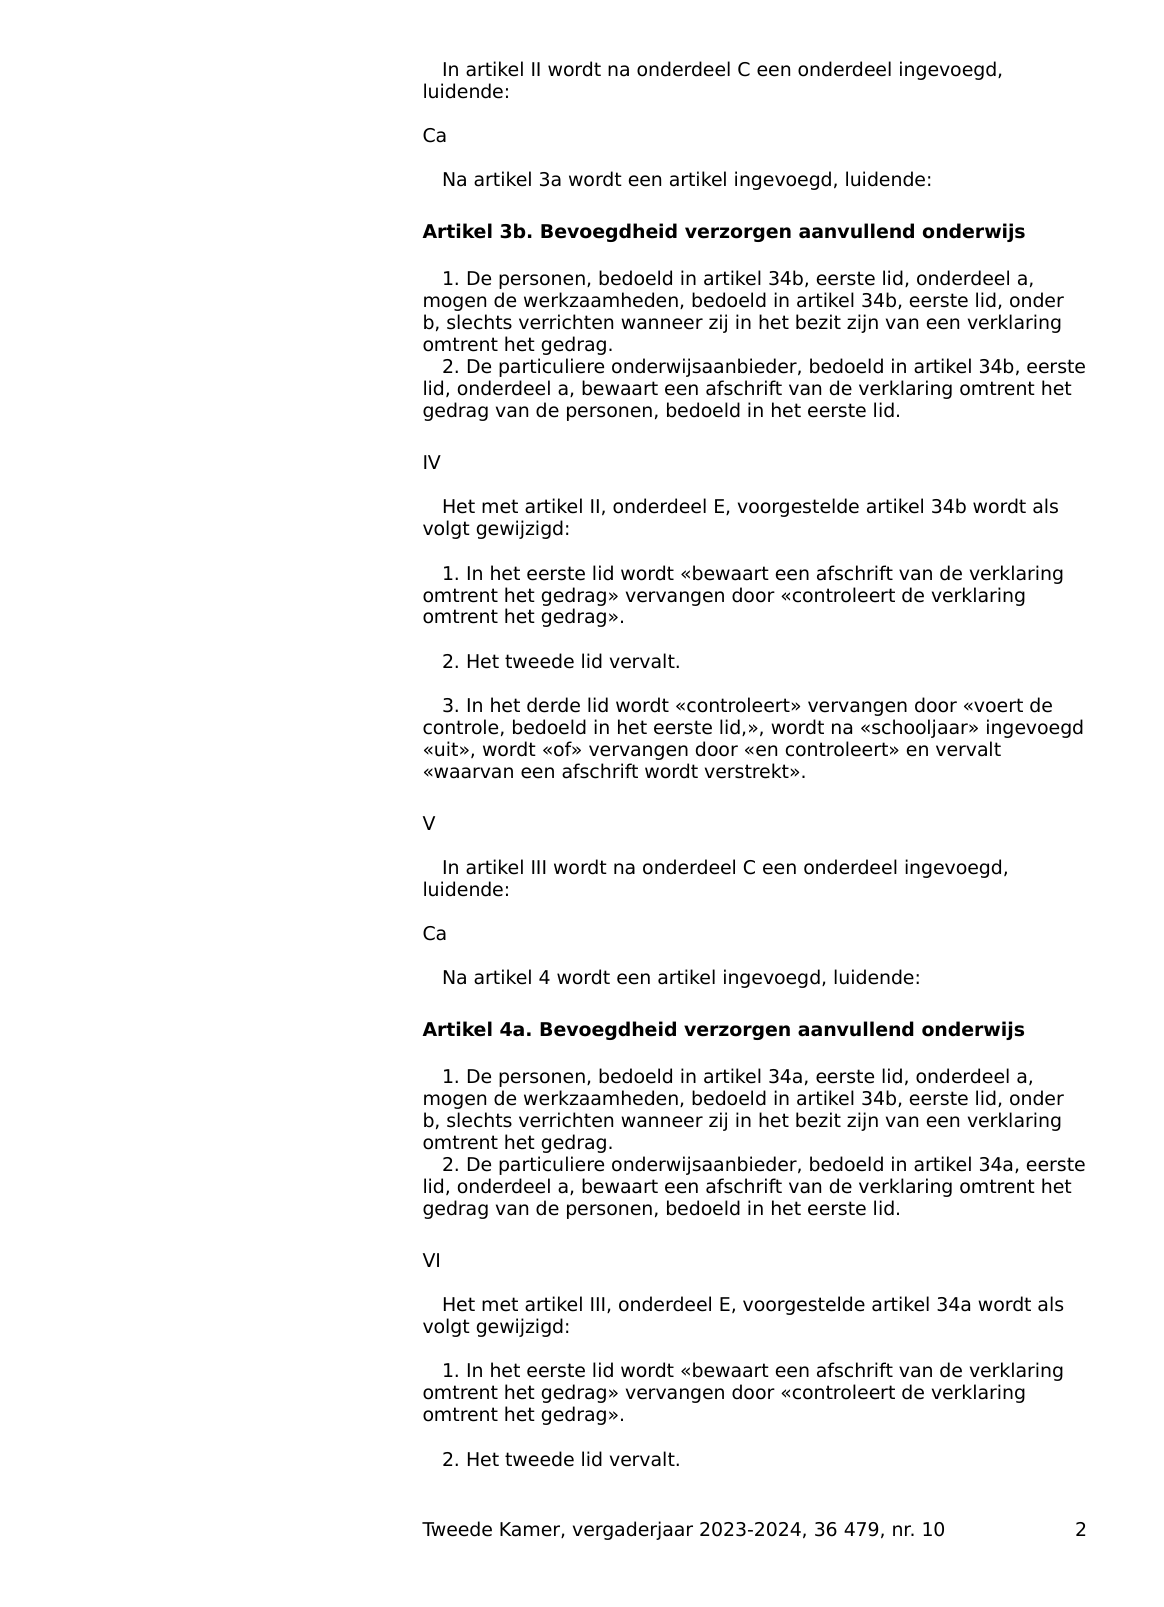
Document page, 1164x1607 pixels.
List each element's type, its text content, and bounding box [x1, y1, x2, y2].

text 1. De personen, bedoeld in artikel 34a, eerste lid, onderdeel a, mogen de werkzaamheden, bedoeld in artikel 34b, eerste lid, onder b, slechts verrichten wanneer zij in het bezit zijn van een verklaring omtrent het gedrag. [422, 1066, 1087, 1154]
text 2. Het tweede lid vervalt. [422, 1448, 1087, 1470]
text 3. In het derde lid wordt «controleert» vervangen door «voert de controle, bedoeld in het eerste lid,», wordt na «schooljaar» ingevoegd «uit», wordt «of» vervangen door «en controleert» en vervalt «waarvan een afschrift wordt verstrekt». [422, 695, 1087, 783]
text Na artikel 4 wordt een artikel ingevoegd, luidende: [422, 967, 1087, 989]
text 1. In het eerste lid wordt «bewaart een afschrift van de verklaring omtrent het gedrag» vervangen door «controleert de verklaring omtrent het gedrag». [422, 562, 1087, 628]
subtitle V [422, 813, 1087, 835]
text Het met artikel II, onderdeel E, voorgestelde artikel 34b wordt als volgt gewijzigd: [422, 496, 1087, 540]
subtitle Artikel 4a. Bevoegdheid verzorgen aanvullend onderwijs [422, 1019, 1087, 1041]
subtitle IV [422, 452, 1087, 474]
text In artikel III wordt na onderdeel C een onderdeel ingevoegd, luidende: [422, 857, 1087, 901]
text 1. In het eerste lid wordt «bewaart een afschrift van de verklaring omtrent het gedrag» vervangen door «controleert de verklaring omtrent het gedrag». [422, 1360, 1087, 1426]
text 1. De personen, bedoeld in artikel 34b, eerste lid, onderdeel a, mogen de werkzaamheden, bedoeld in artikel 34b, eerste lid, onder b, slechts verrichten wanneer zij in het bezit zijn van een verklaring omtrent het gedrag. [422, 268, 1087, 356]
subtitle Artikel 3b. Bevoegdheid verzorgen aanvullend onderwijs [422, 221, 1087, 243]
text Ca [422, 923, 1087, 945]
text 2. Het tweede lid vervalt. [422, 651, 1087, 673]
text Na artikel 3a wordt een artikel ingevoegd, luidende: [422, 169, 1087, 191]
text In artikel II wordt na onderdeel C een onderdeel ingevoegd, luidende: [422, 59, 1087, 103]
text Ca [422, 125, 1087, 147]
text 2. De particuliere onderwijsaanbieder, bedoeld in artikel 34b, eerste lid, onderdeel a, bewaart een afschrift van de verklaring omtrent het gedrag van de personen, bedoeld in het eerste lid. [422, 356, 1087, 422]
text 2. De particuliere onderwijsaanbieder, bedoeld in artikel 34a, eerste lid, onderdeel a, bewaart een afschrift van de verklaring omtrent het gedrag van de personen, bedoeld in het eerste lid. [422, 1154, 1087, 1220]
text Het met artikel III, onderdeel E, voorgestelde artikel 34a wordt als volgt gewijzigd: [422, 1294, 1087, 1338]
subtitle VI [422, 1250, 1087, 1272]
